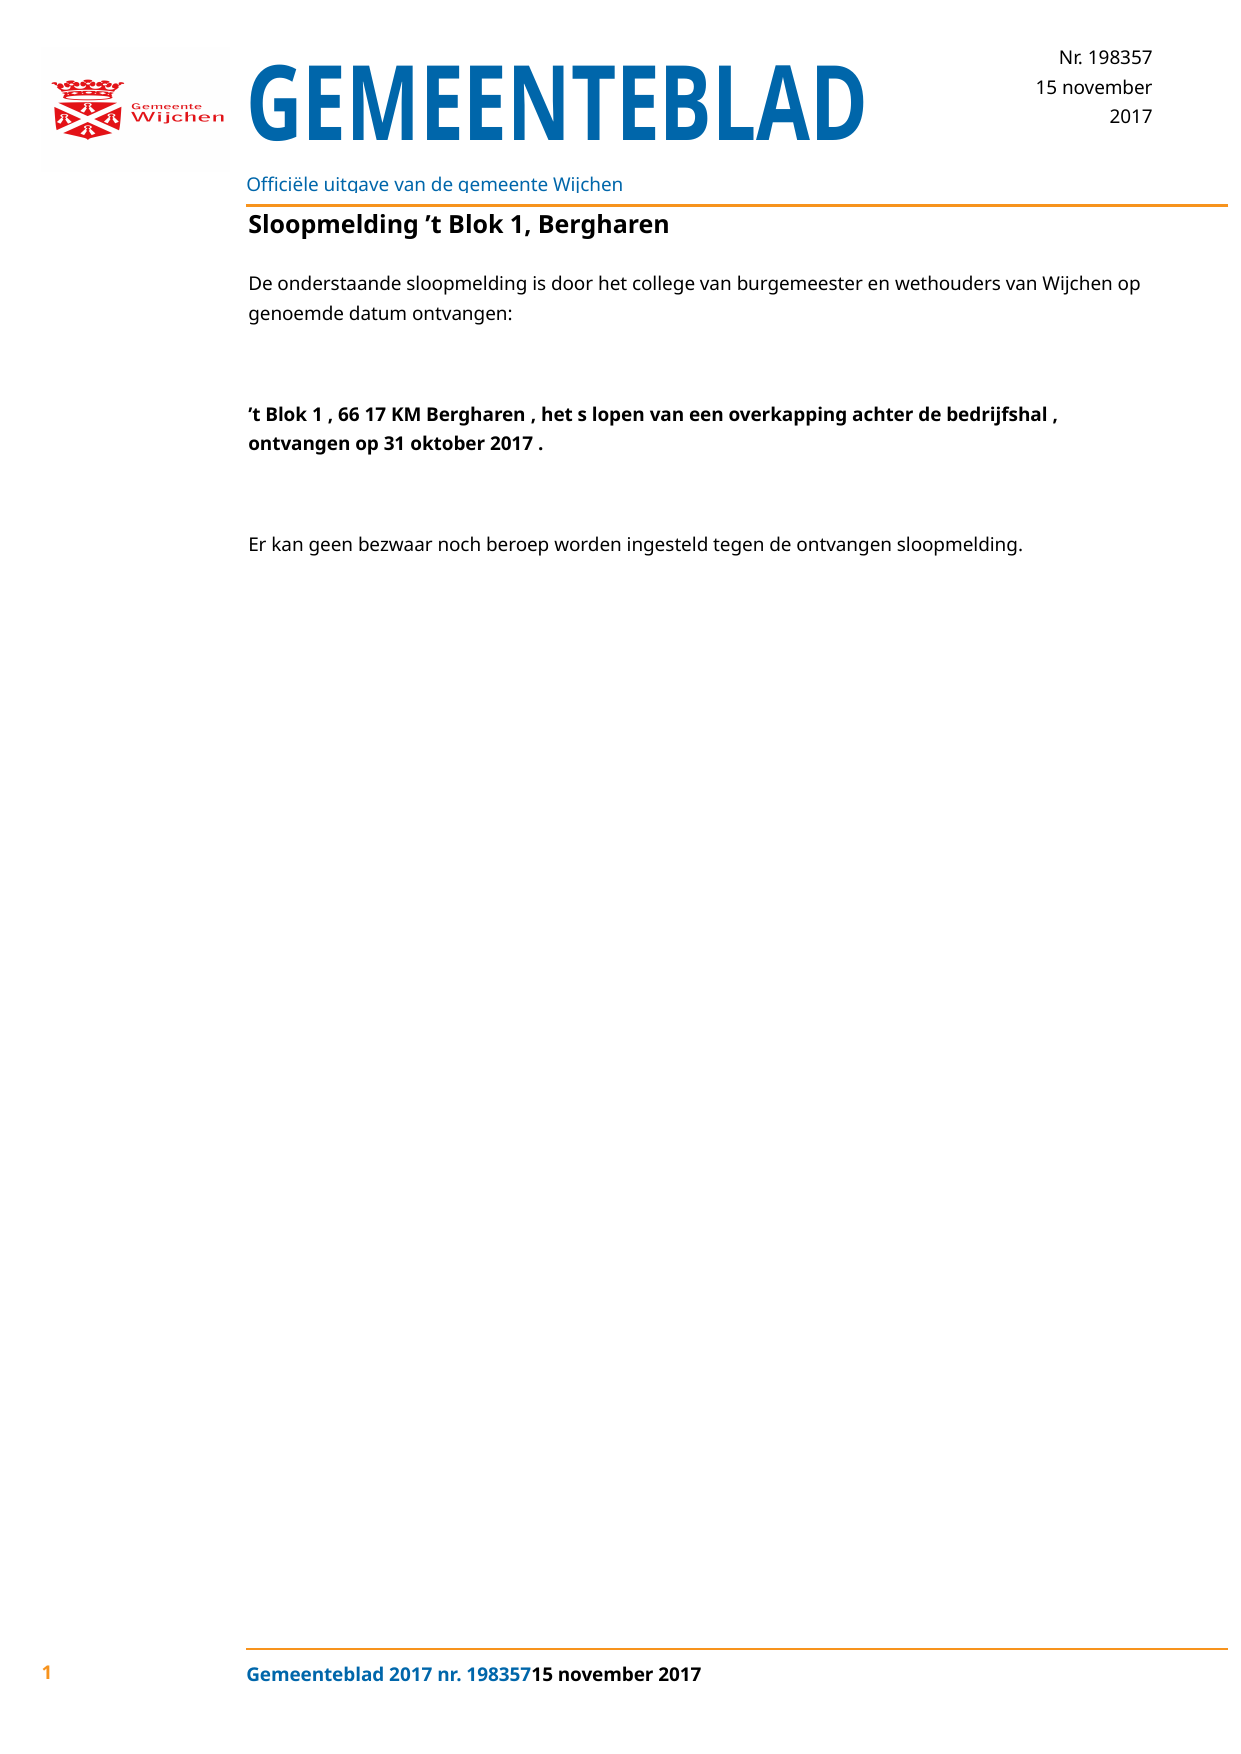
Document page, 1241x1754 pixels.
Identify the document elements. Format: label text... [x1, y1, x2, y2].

picture [41, 47, 231, 172]
text De onderstaande sloopmelding is door het college van burgemeester en wethouders van Wijchen op genoemde datum ontvangen: [248, 270, 1152, 326]
text Er kan geen bezwaar noch beroep worden ingesteld tegen de ontvangen sloopmelding. [248, 531, 1152, 557]
text ’t Blok 1 , 66 17 KM Bergharen , het s lopen van een overkapping achter de bedrijfshal , ontvangen op 31 oktober 2017 . [248, 401, 1152, 456]
text Sloopmelding ’t Blok 1, Bergharen [248, 207, 1152, 241]
